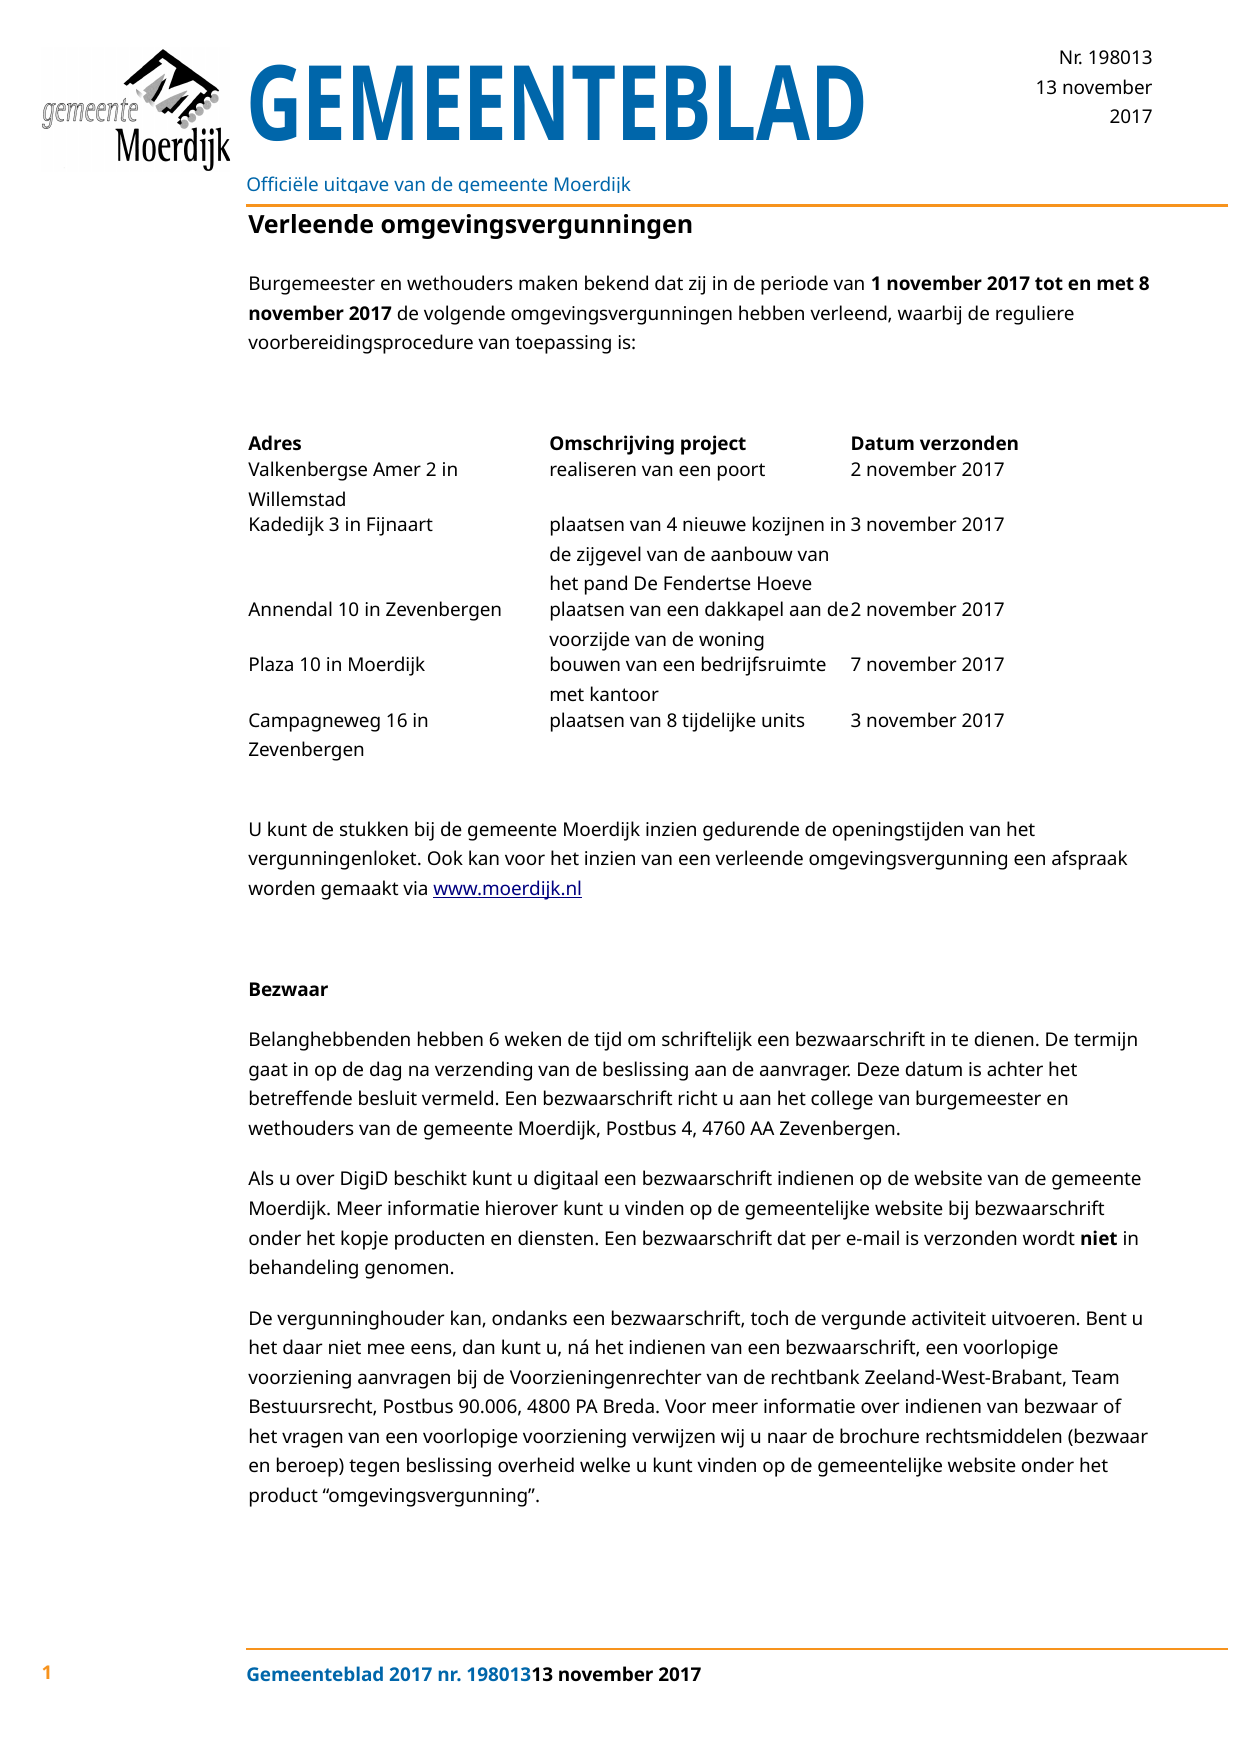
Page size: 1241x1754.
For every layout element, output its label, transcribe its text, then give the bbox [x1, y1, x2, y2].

table_cell realiseren van een poort [549, 456, 850, 511]
table_cell Kadedijk 3 in Fijnaart [248, 511, 549, 596]
table_cell 3 november 2017 [850, 511, 1152, 596]
text Verleende omgevingsvergunningen [248, 207, 1152, 241]
text U kunt de stukken bij de gemeente Moerdijk inzien gedurende de openingstijden van het vergunningenloket. Ook kan voor het inzien van een verleende omgevingsvergunning een afspraak worden gemaakt via www.moerdijk.nl [248, 816, 1152, 901]
table_cell plaatsen van een dakkapel aan de voorzijde van de woning [549, 596, 850, 652]
table_cell Valkenbergse Amer 2 in Willemstad [248, 456, 549, 511]
table_cell plaatsen van 8 tijdelijke units [549, 707, 850, 762]
table_header Datum verzonden [850, 430, 1152, 456]
picture [41, 47, 231, 172]
table_cell bouwen van een bedrijfsruimte met kantoor [549, 652, 850, 707]
table_header Adres [248, 430, 549, 456]
text Belanghebbenden hebben 6 weken de tijd om schriftelijk een bezwaarschrift in te dienen. De termijn gaat in op de dag na verzending van de beslissing aan de aanvrager. Deze datum is achter het betreffende besluit vermeld. Een bezwaarschrift richt u aan het college van burgemeester en wethouders van de gemeente Moerdijk, Postbus 4, 4760 AA Zevenbergen. [248, 1026, 1152, 1141]
table_cell 7 november 2017 [850, 652, 1152, 707]
text Burgemeester en wethouders maken bekend dat zij in de periode van 1 november 2017 tot en met 8 november 2017 de volgende omgevingsvergunningen hebben verleend, waarbij de reguliere voorbereidingsprocedure van toepassing is: [248, 270, 1152, 355]
table_header Omschrijving project [549, 430, 850, 456]
text Bezwaar [248, 976, 1152, 1002]
table_cell 2 november 2017 [850, 456, 1152, 511]
table_cell 3 november 2017 [850, 707, 1152, 762]
table_cell Campagneweg 16 in Zevenbergen [248, 707, 549, 762]
table_cell 2 november 2017 [850, 596, 1152, 652]
table_cell Annendal 10 in Zevenbergen [248, 596, 549, 652]
table_cell plaatsen van 4 nieuwe kozijnen in de zijgevel van de aanbouw van het pand De Fendertse Hoeve [549, 511, 850, 596]
text De vergunninghouder kan, ondanks een bezwaarschrift, toch de vergunde activiteit uitvoeren. Bent u het daar niet mee eens, dan kunt u, ná het indienen van een bezwaarschrift, een voorlopige voorziening aanvragen bij de Voorzieningenrechter van de rechtbank Zeeland-West-Brabant, Team Bestuursrecht, Postbus 90.006, 4800 PA Breda. Voor meer informatie over indienen van bezwaar of het vragen van een voorlopige voorziening verwijzen wij u naar de brochure rechtsmiddelen (bezwaar en beroep) tegen beslissing overheid welke u kunt vinden op de gemeentelijke website onder het product “omgevingsvergunning”. [248, 1305, 1152, 1508]
text Als u over DigiD beschikt kunt u digitaal een bezwaarschrift indienen op de website van de gemeente Moerdijk. Meer informatie hierover kunt u vinden op de gemeentelijke website bij bezwaarschrift onder het kopje producten en diensten. Een bezwaarschrift dat per e-mail is verzonden wordt niet in behandeling genomen. [248, 1166, 1152, 1280]
table_cell Plaza 10 in Moerdijk [248, 652, 549, 707]
